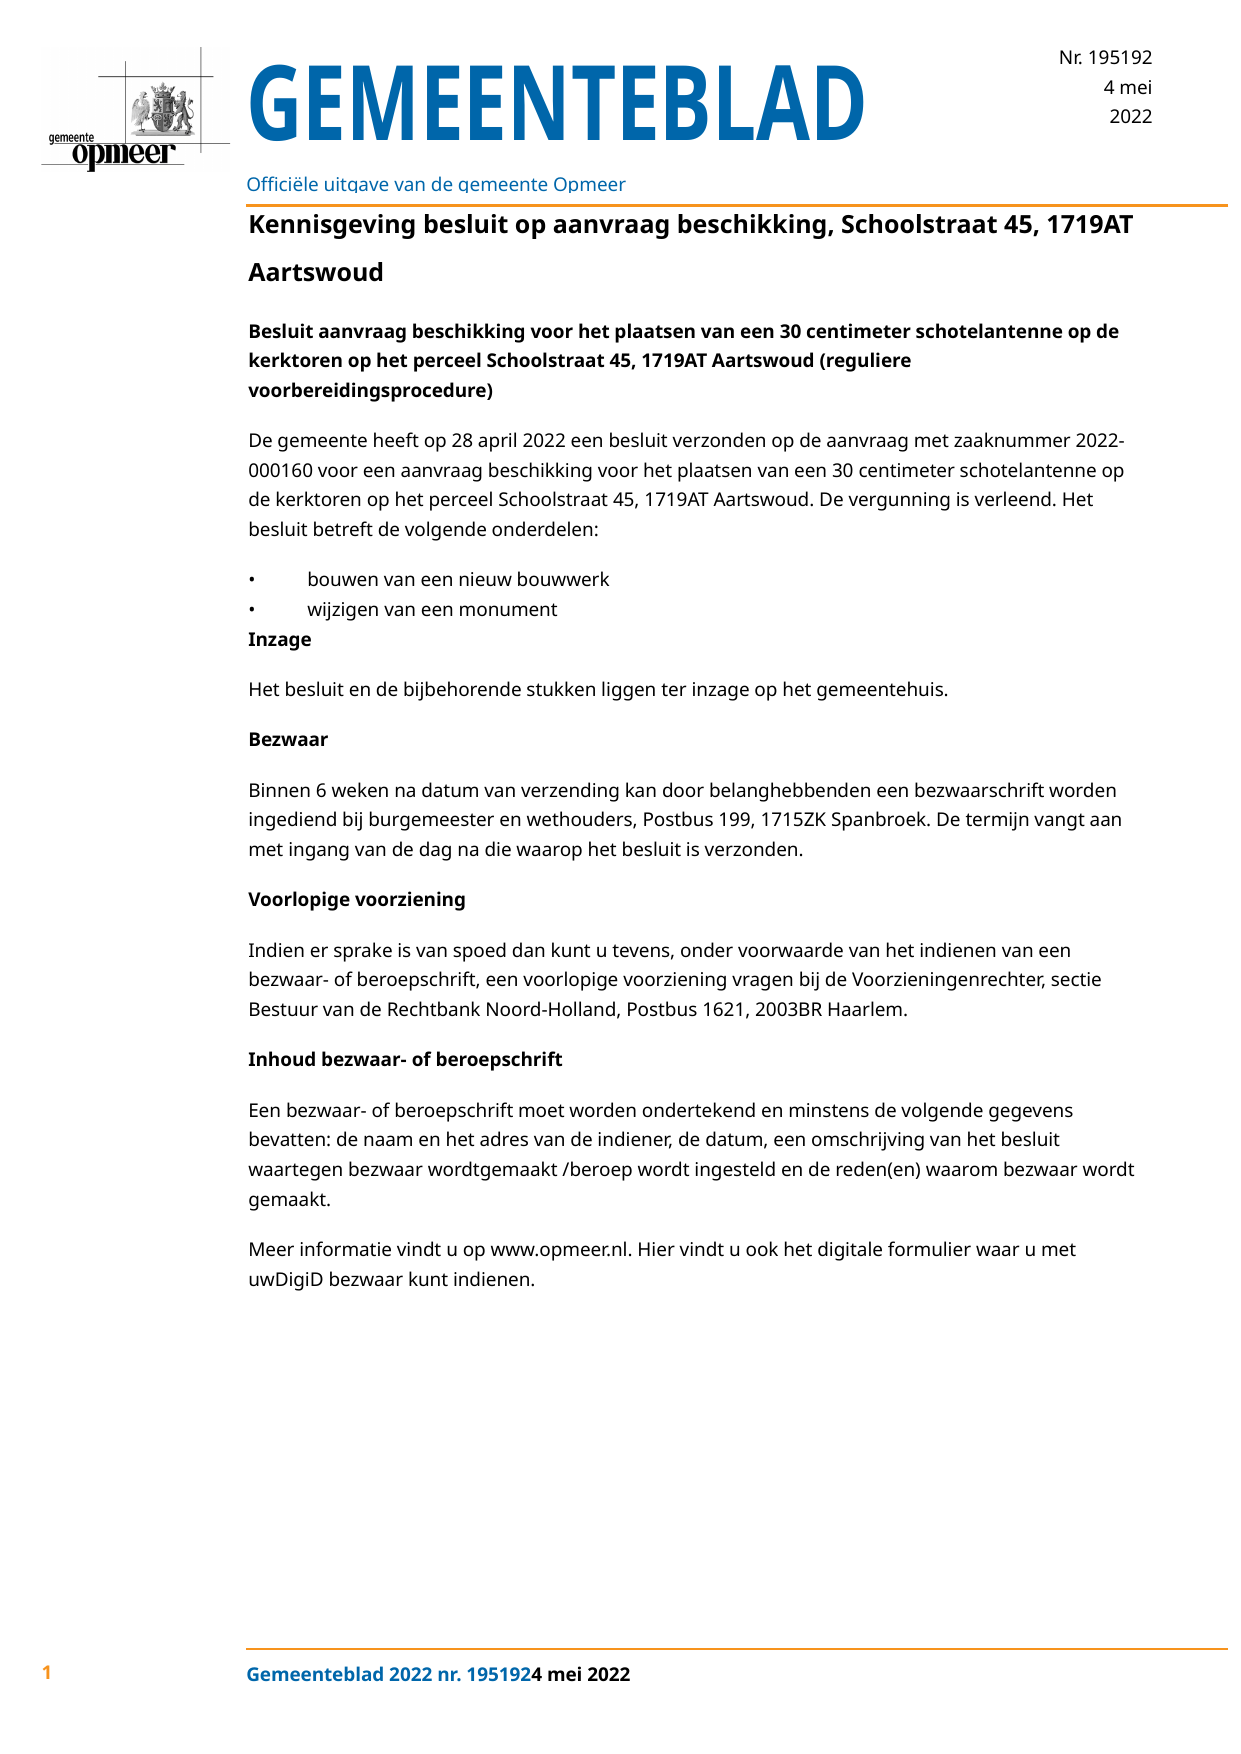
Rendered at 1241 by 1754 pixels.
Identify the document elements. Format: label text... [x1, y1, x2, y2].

picture [41, 47, 231, 172]
text Besluit aanvraag beschikking voor het plaatsen van een 30 centimeter schotelantenne op de kerktoren op het perceel Schoolstraat 45, 1719AT Aartswoud (reguliere voorbereidingsprocedure) [248, 318, 1152, 403]
text Binnen 6 weken na datum van verzending kan door belanghebbenden een bezwaarschrift worden ingediend bij burgemeester en wethouders, Postbus 199, 1715ZK Spanbroek. De termijn vangt aan met ingang van de dag na die waarop het besluit is verzonden. [248, 777, 1152, 862]
list wijzigen van een monument [248, 596, 1152, 622]
text Een bezwaar- of beroepschrift moet worden ondertekend en minstens de volgende gegevens bevatten: de naam en het adres van de indiener, de datum, een omschrijving van het besluit waartegen bezwaar wordtgemaakt /beroep wordt ingesteld en de reden(en) waarom bezwaar wordt gemaakt. [248, 1097, 1152, 1212]
text Kennisgeving besluit op aanvraag beschikking, Schoolstraat 45, 1719AT Aartswoud [248, 207, 1152, 288]
text Indien er sprake is van spoed dan kunt u tevens, onder voorwaarde van het indienen van een bezwaar- of beroepschrift, een voorlopige voorziening vragen bij de Voorzieningenrechter, sectie Bestuur van de Rechtbank Noord-Holland, Postbus 1621, 2003BR Haarlem. [248, 937, 1152, 1022]
text Inzage [248, 626, 1152, 652]
text Voorlopige voorziening [248, 887, 1152, 912]
text Het besluit en de bijbehorende stukken liggen ter inzage op het gemeentehuis. [248, 676, 1152, 702]
text Bezwaar [248, 727, 1152, 752]
list bouwen van een nieuw bouwwerk [248, 567, 1152, 592]
text De gemeente heeft op 28 april 2022 een besluit verzonden op de aanvraag met zaaknummer 2022-000160 voor een aanvraag beschikking voor het plaatsen van een 30 centimeter schotelantenne op de kerktoren op het perceel Schoolstraat 45, 1719AT Aartswoud. De vergunning is verleend. Het besluit betreft de volgende onderdelen: [248, 427, 1152, 542]
text Meer informatie vindt u op www.opmeer.nl. Hier vindt u ook het digitale formulier waar u met uwDigiD bezwaar kunt indienen. [248, 1236, 1152, 1292]
text Inhoud bezwaar- of beroepschrift [248, 1047, 1152, 1072]
